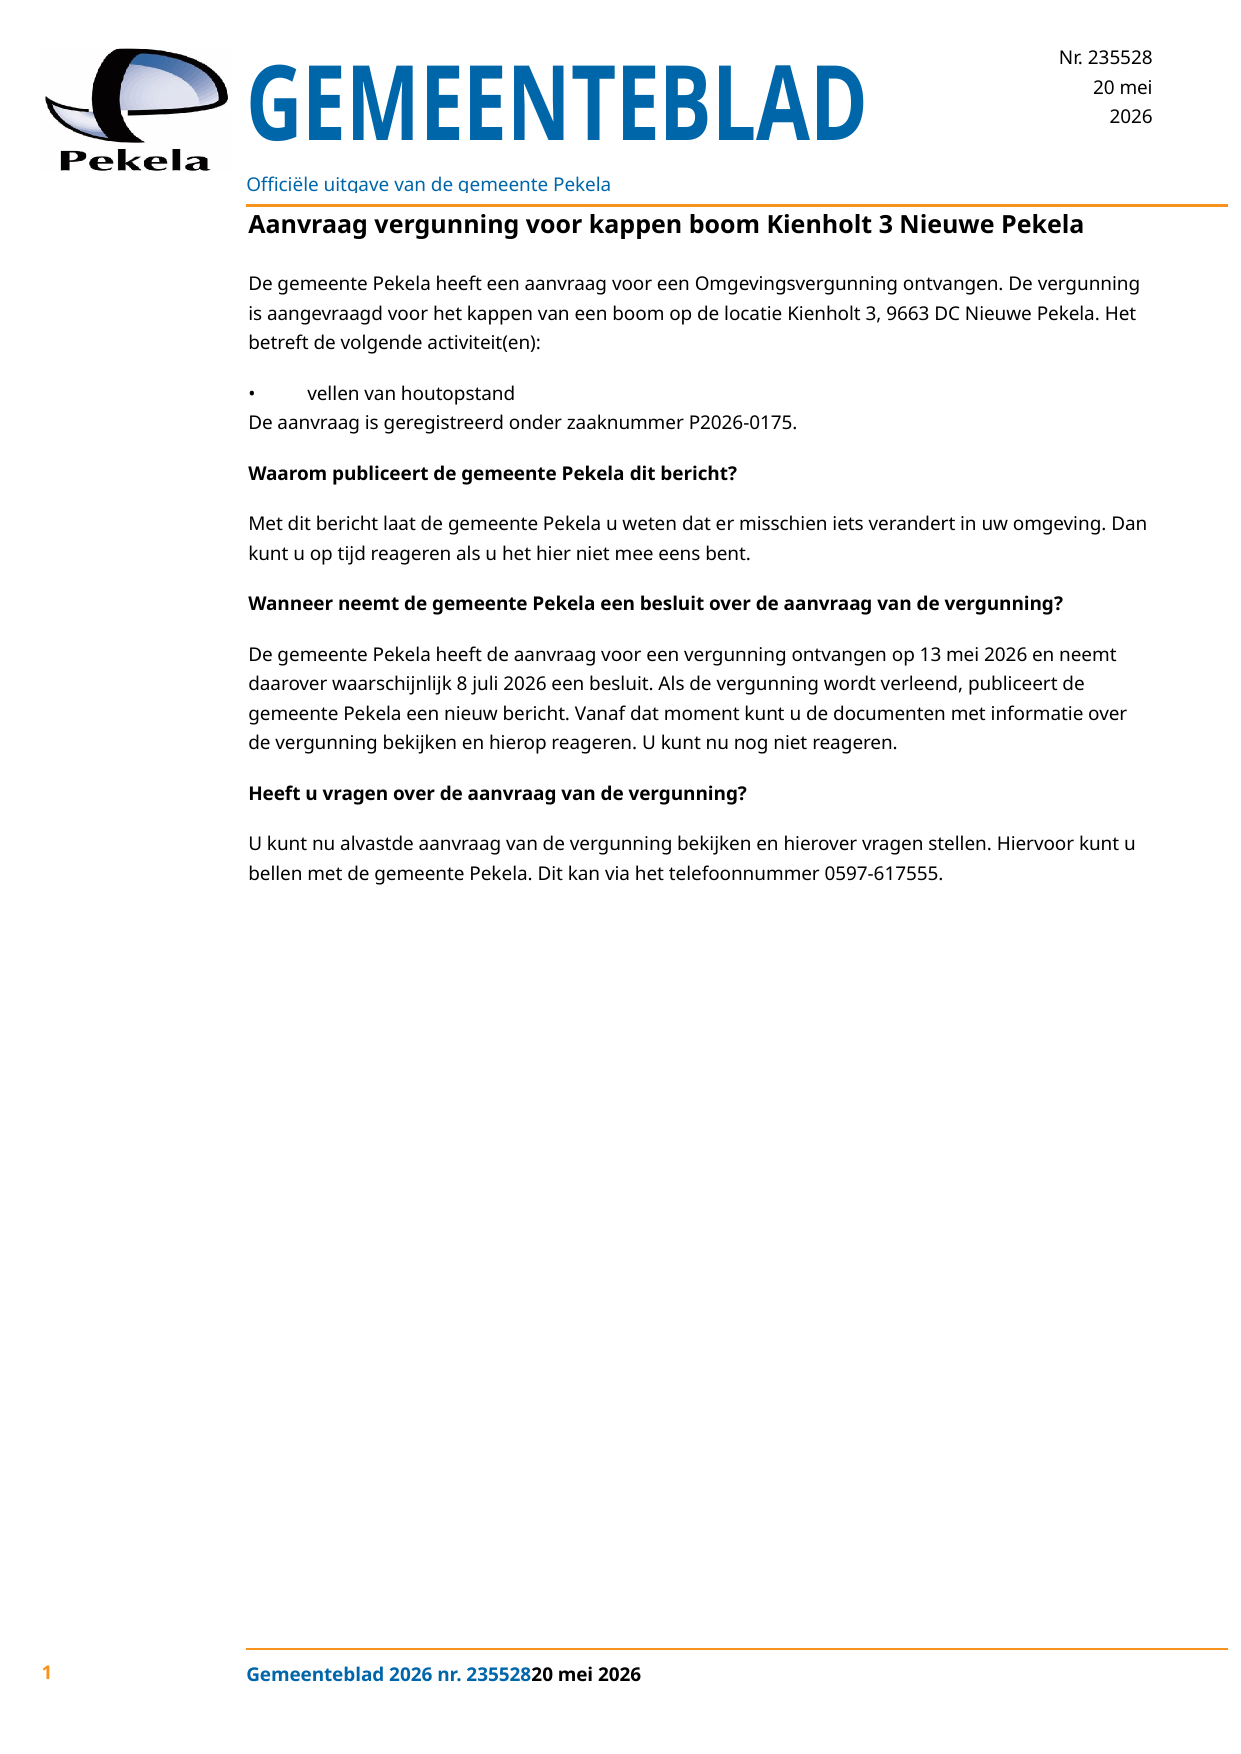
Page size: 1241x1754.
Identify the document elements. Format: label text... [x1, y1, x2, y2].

text Waarom publiceert de gemeente Pekela dit bericht? [248, 460, 1152, 486]
text De gemeente Pekela heeft de aanvraag voor een vergunning ontvangen op 13 mei 2026 en neemt daarover waarschijnlijk 8 juli 2026 een besluit. Als de vergunning wordt verleend, publiceert de gemeente Pekela een nieuw bericht. Vanaf dat moment kunt u de documenten met informatie over de vergunning bekijken en hierop reageren. U kunt nu nog niet reageren. [248, 641, 1152, 755]
text Met dit bericht laat de gemeente Pekela u weten dat er misschien iets verandert in uw omgeving. Dan kunt u op tijd reageren als u het hier niet mee eens bent. [248, 510, 1152, 566]
text U kunt nu alvastde aanvraag van de vergunning bekijken en hierover vragen stellen. Hiervoor kunt u bellen met de gemeente Pekela. Dit kan via het telefoonnummer 0597-617555. [248, 830, 1152, 886]
text De gemeente Pekela heeft een aanvraag voor een Omgevingsvergunning ontvangen. De vergunning is aangevraagd voor het kappen van een boom op de locatie Kienholt 3, 9663 DC Nieuwe Pekela. Het betreft de volgende activiteit(en): [248, 270, 1152, 355]
text Heeft u vragen over de aanvraag van de vergunning? [248, 780, 1152, 806]
picture [41, 47, 231, 172]
text De aanvraag is geregistreerd onder zaaknummer P2026-0175. [248, 409, 1152, 435]
list vellen van houtopstand [248, 380, 1152, 406]
text Wanneer neemt de gemeente Pekela een besluit over de aanvraag van de vergunning? [248, 590, 1152, 616]
text Aanvraag vergunning voor kappen boom Kienholt 3 Nieuwe Pekela [248, 207, 1152, 241]
